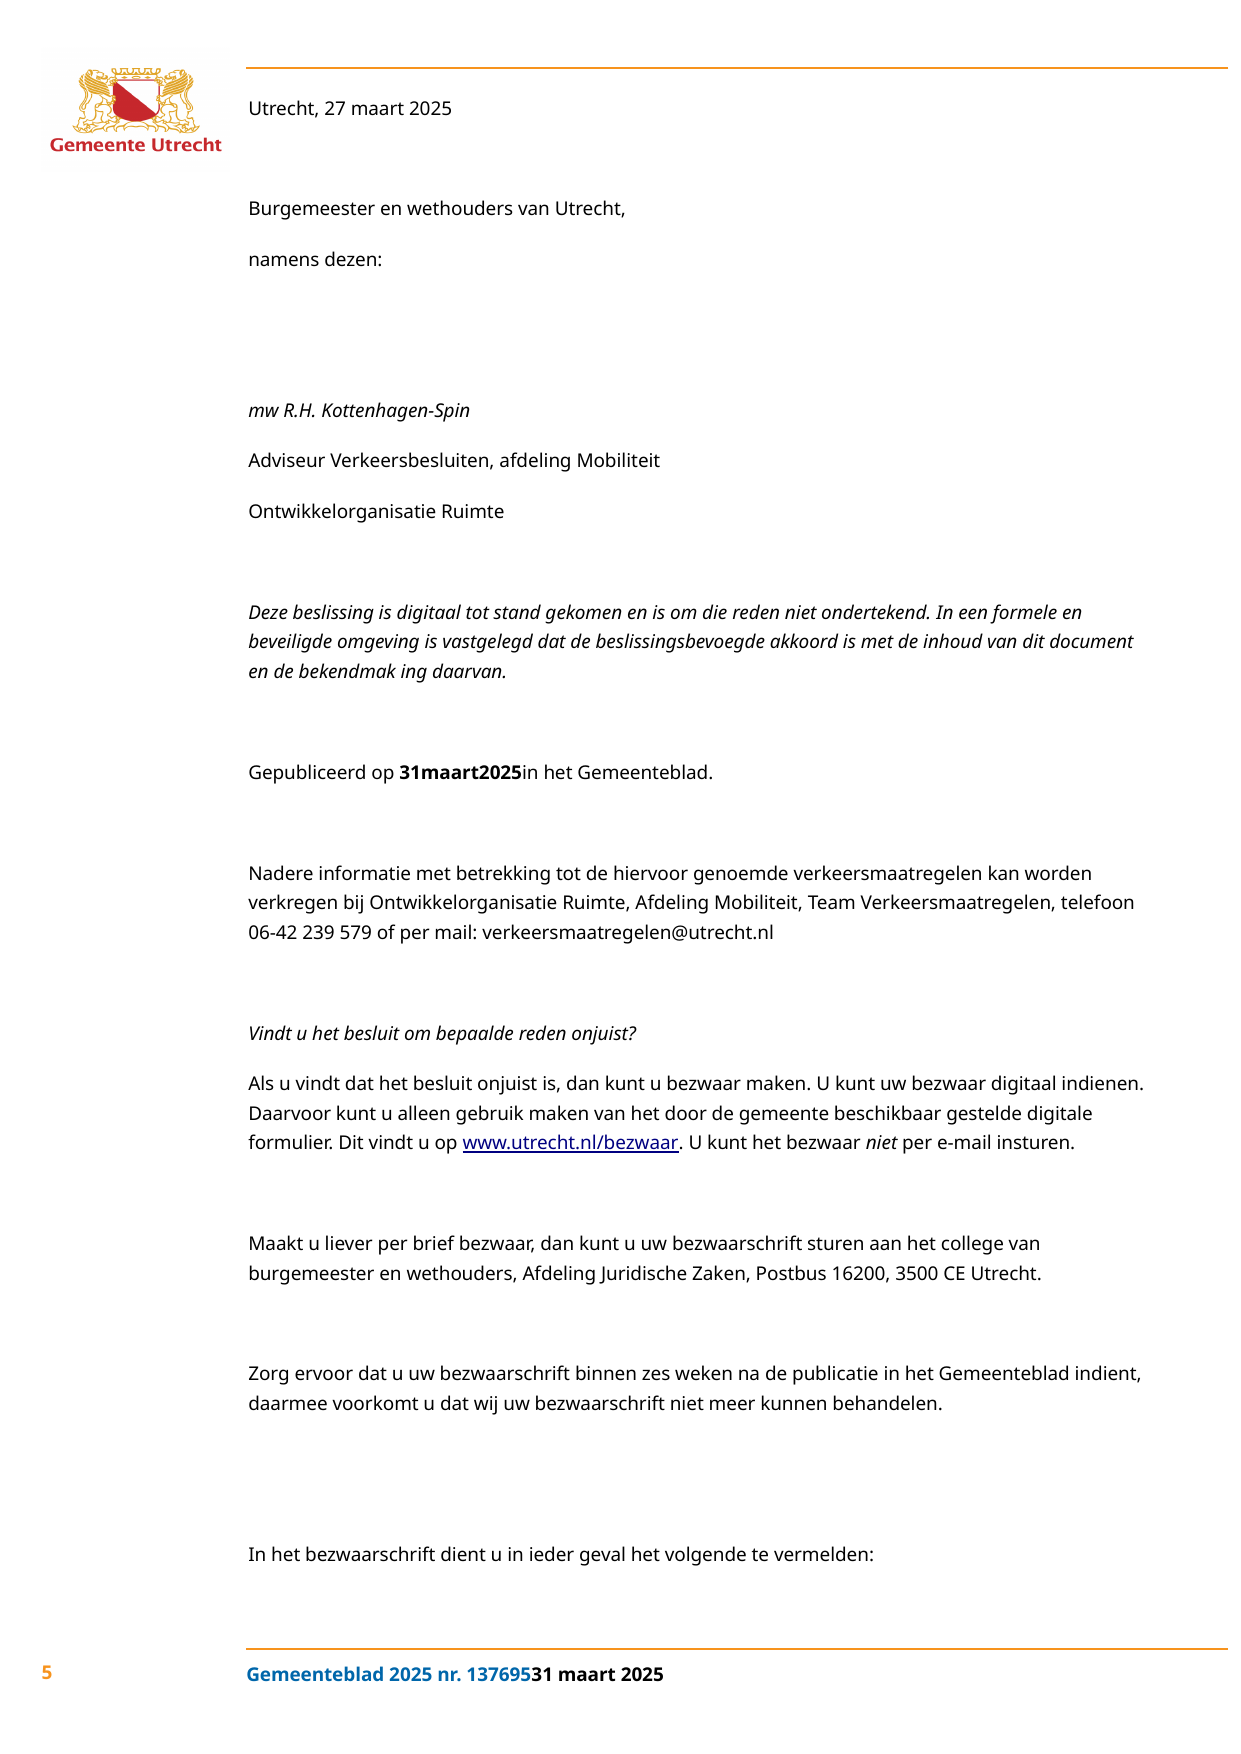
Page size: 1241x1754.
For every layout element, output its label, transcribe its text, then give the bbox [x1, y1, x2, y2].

text Burgemeester en wethouders van Utrecht, [248, 196, 1152, 221]
text Vindt u het besluit om bepaalde reden onjuist? [248, 1020, 1152, 1046]
text Maakt u liever per brief bezwaar, dan kunt u uw bezwaarschrift sturen aan het college van burgemeester en wethouders, Afdeling Juridische Zaken, Postbus 16200, 3500 CE Utrecht. [248, 1230, 1152, 1286]
text Deze beslissing is digitaal tot stand gekomen en is om die reden niet ondertekend. In een formele en beveiligde omgeving is vastgelegd dat de beslissingsbevoegde akkoord is met de inhoud van dit document en de bekendmak ing daarvan. [248, 599, 1152, 684]
text Ontwikkelorganisatie Ruimte [248, 498, 1152, 524]
text mw R.H. Kottenhagen-Spin [248, 397, 1152, 423]
text Gepubliceerd op 31maart2025in het Gemeenteblad. [248, 759, 1152, 785]
text Zorg ervoor dat u uw bezwaarschrift binnen zes weken na de publicatie in het Gemeenteblad indient, daarmee voorkomt u dat wij uw bezwaarschrift niet meer kunnen behandelen. [248, 1361, 1152, 1416]
text Utrecht, 27 maart 2025 [248, 95, 1152, 121]
picture [41, 47, 231, 172]
text Adviseur Verkeersbesluiten, afdeling Mobiliteit [248, 448, 1152, 473]
text In het bezwaarschrift dient u in ieder geval het volgende te vermelden: [248, 1541, 1152, 1567]
text namens dezen: [248, 246, 1152, 272]
text Als u vindt dat het besluit onjuist is, dan kunt u bezwaar maken. U kunt uw bezwaar digitaal indienen. Daarvoor kunt u alleen gebruik maken van het door de gemeente beschikbaar gestelde digitale formulier. Dit vindt u op www.utrecht.nl/bezwaar. U kunt het bezwaar niet per e-mail insturen. [248, 1070, 1152, 1155]
text Nadere informatie met betrekking tot de hiervoor genoemde verkeersmaatregelen kan worden verkregen bij Ontwikkelorganisatie Ruimte, Afdeling Mobiliteit, Team Verkeersmaatregelen, telefoon 06-42 239 579 of per mail: verkeersmaatregelen@utrecht.nl [248, 860, 1152, 945]
